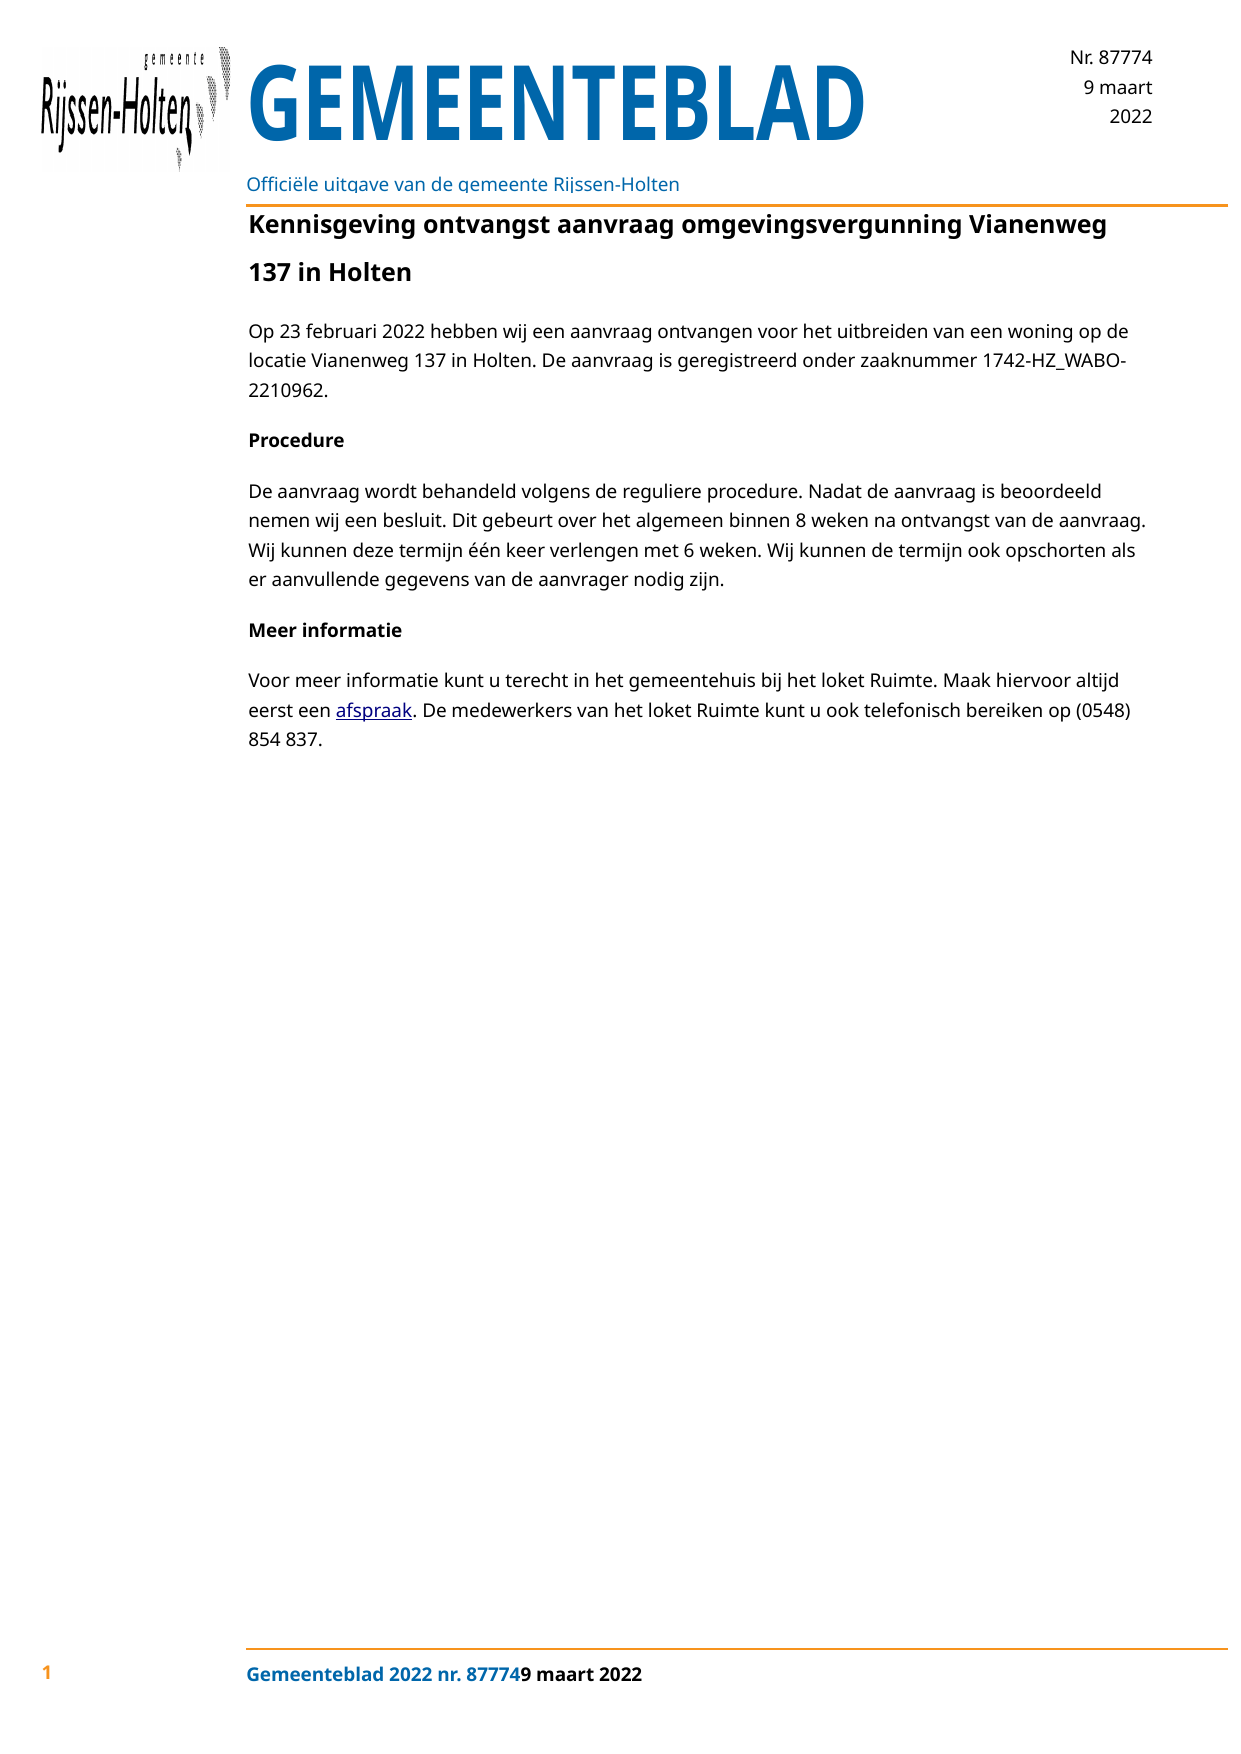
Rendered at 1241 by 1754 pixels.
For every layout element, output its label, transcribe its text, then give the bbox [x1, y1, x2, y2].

text De aanvraag wordt behandeld volgens de reguliere procedure. Nadat de aanvraag is beoordeeld nemen wij een besluit. Dit gebeurt over het algemeen binnen 8 weken na ontvangst van de aanvraag. Wij kunnen deze termijn één keer verlengen met 6 weken. Wij kunnen de termijn ook opschorten als er aanvullende gegevens van de aanvrager nodig zijn. [248, 478, 1152, 592]
text Procedure [248, 427, 1152, 453]
text Meer informatie [248, 617, 1152, 643]
picture [41, 47, 231, 172]
text Kennisgeving ontvangst aanvraag omgevingsvergunning Vianenweg 137 in Holten [248, 207, 1152, 288]
text Op 23 februari 2022 hebben wij een aanvraag ontvangen voor het uitbreiden van een woning op de locatie Vianenweg 137 in Holten. De aanvraag is geregistreerd onder zaaknummer 1742-HZ_WABO-2210962. [248, 318, 1152, 403]
text Voor meer informatie kunt u terecht in het gemeentehuis bij het loket Ruimte. Maak hiervoor altijd eerst een afspraak. De medewerkers van het loket Ruimte kunt u ook telefonisch bereiken op (0548) 854 837. [248, 667, 1152, 752]
